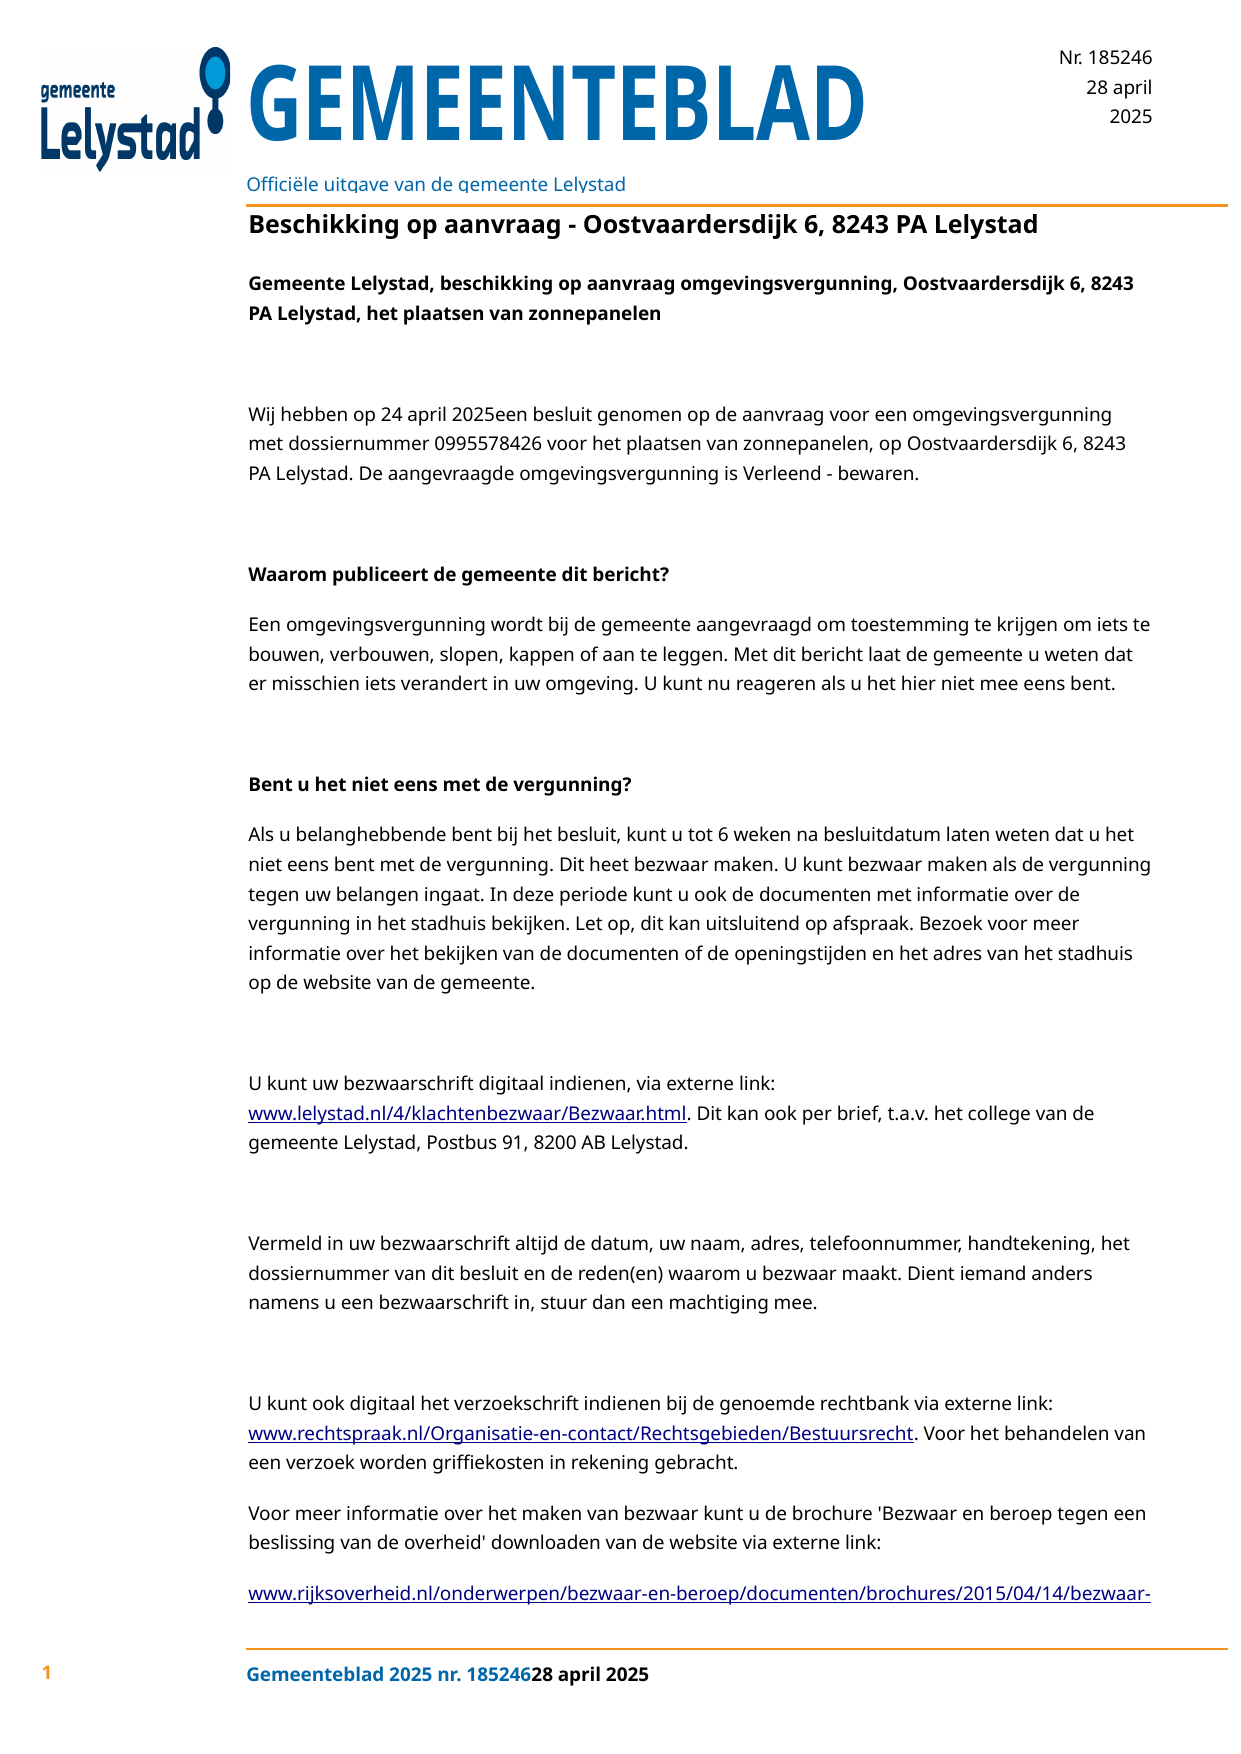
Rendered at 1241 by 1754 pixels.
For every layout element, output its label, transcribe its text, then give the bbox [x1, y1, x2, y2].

text Gemeente Lelystad, beschikking op aanvraag omgevingsvergunning, Oostvaardersdijk 6, 8243 PA Lelystad, het plaatsen van zonnepanelen [248, 270, 1152, 326]
text Waarom publiceert de gemeente dit bericht? [248, 561, 1152, 586]
text U kunt ook digitaal het verzoekschrift indienen bij de genoemde rechtbank via externe link: www.rechtspraak.nl/Organisatie-en-contact/Rechtsgebieden/Bestuursrecht. Voor het behandelen van een verzoek worden griffiekosten in rekening gebracht. [248, 1390, 1152, 1475]
text U kunt uw bezwaarschrift digitaal indienen, via externe link: www.lelystad.nl/4/klachtenbezwaar/Bezwaar.html. Dit kan ook per brief, t.a.v. het college van de gemeente Lelystad, Postbus 91, 8200 AB Lelystad. [248, 1070, 1152, 1155]
picture [41, 47, 231, 172]
text Vermeld in uw bezwaarschrift altijd de datum, uw naam, adres, telefoonnummer, handtekening, het dossiernummer van dit besluit en de reden(en) waarom u bezwaar maakt. Dient iemand anders namens u een bezwaarschrift in, stuur dan een machtiging mee. [248, 1230, 1152, 1315]
text Bent u het niet eens met de vergunning? [248, 771, 1152, 797]
text Wij hebben op 24 april 2025een besluit genomen op de aanvraag voor een omgevingsvergunning met dossiernummer 0995578426 voor het plaatsen van zonnepanelen, op Oostvaardersdijk 6, 8243 PA Lelystad. De aangevraagde omgevingsvergunning is Verleend - bewaren. [248, 401, 1152, 486]
text Voor meer informatie over het maken van bezwaar kunt u de brochure 'Bezwaar en beroep tegen een beslissing van de overheid' downloaden van de website via externe link: [248, 1500, 1152, 1555]
text Beschikking op aanvraag - Oostvaardersdijk 6, 8243 PA Lelystad [248, 207, 1152, 241]
text Een omgevingsvergunning wordt bij de gemeente aangevraagd om toestemming te krijgen om iets te bouwen, verbouwen, slopen, kappen of aan te leggen. Met dit bericht laat de gemeente u weten dat er misschien iets verandert in uw omgeving. U kunt nu reageren als u het hier niet mee eens bent. [248, 611, 1152, 696]
text www.rijksoverheid.nl/onderwerpen/bezwaar-en-beroep/documenten/brochures/2015/04/14/bezwaar- [248, 1580, 1152, 1606]
text Als u belanghebbende bent bij het besluit, kunt u tot 6 weken na besluitdatum laten weten dat u het niet eens bent met de vergunning. Dit heet bezwaar maken. U kunt bezwaar maken als de vergunning tegen uw belangen ingaat. In deze periode kunt u ook de documenten met informatie over de vergunning in het stadhuis bekijken. Let op, dit kan uitsluitend op afspraak. Bezoek voor meer informatie over het bekijken van de documenten of de openingstijden en het adres van het stadhuis op de website van de gemeente. [248, 822, 1152, 995]
